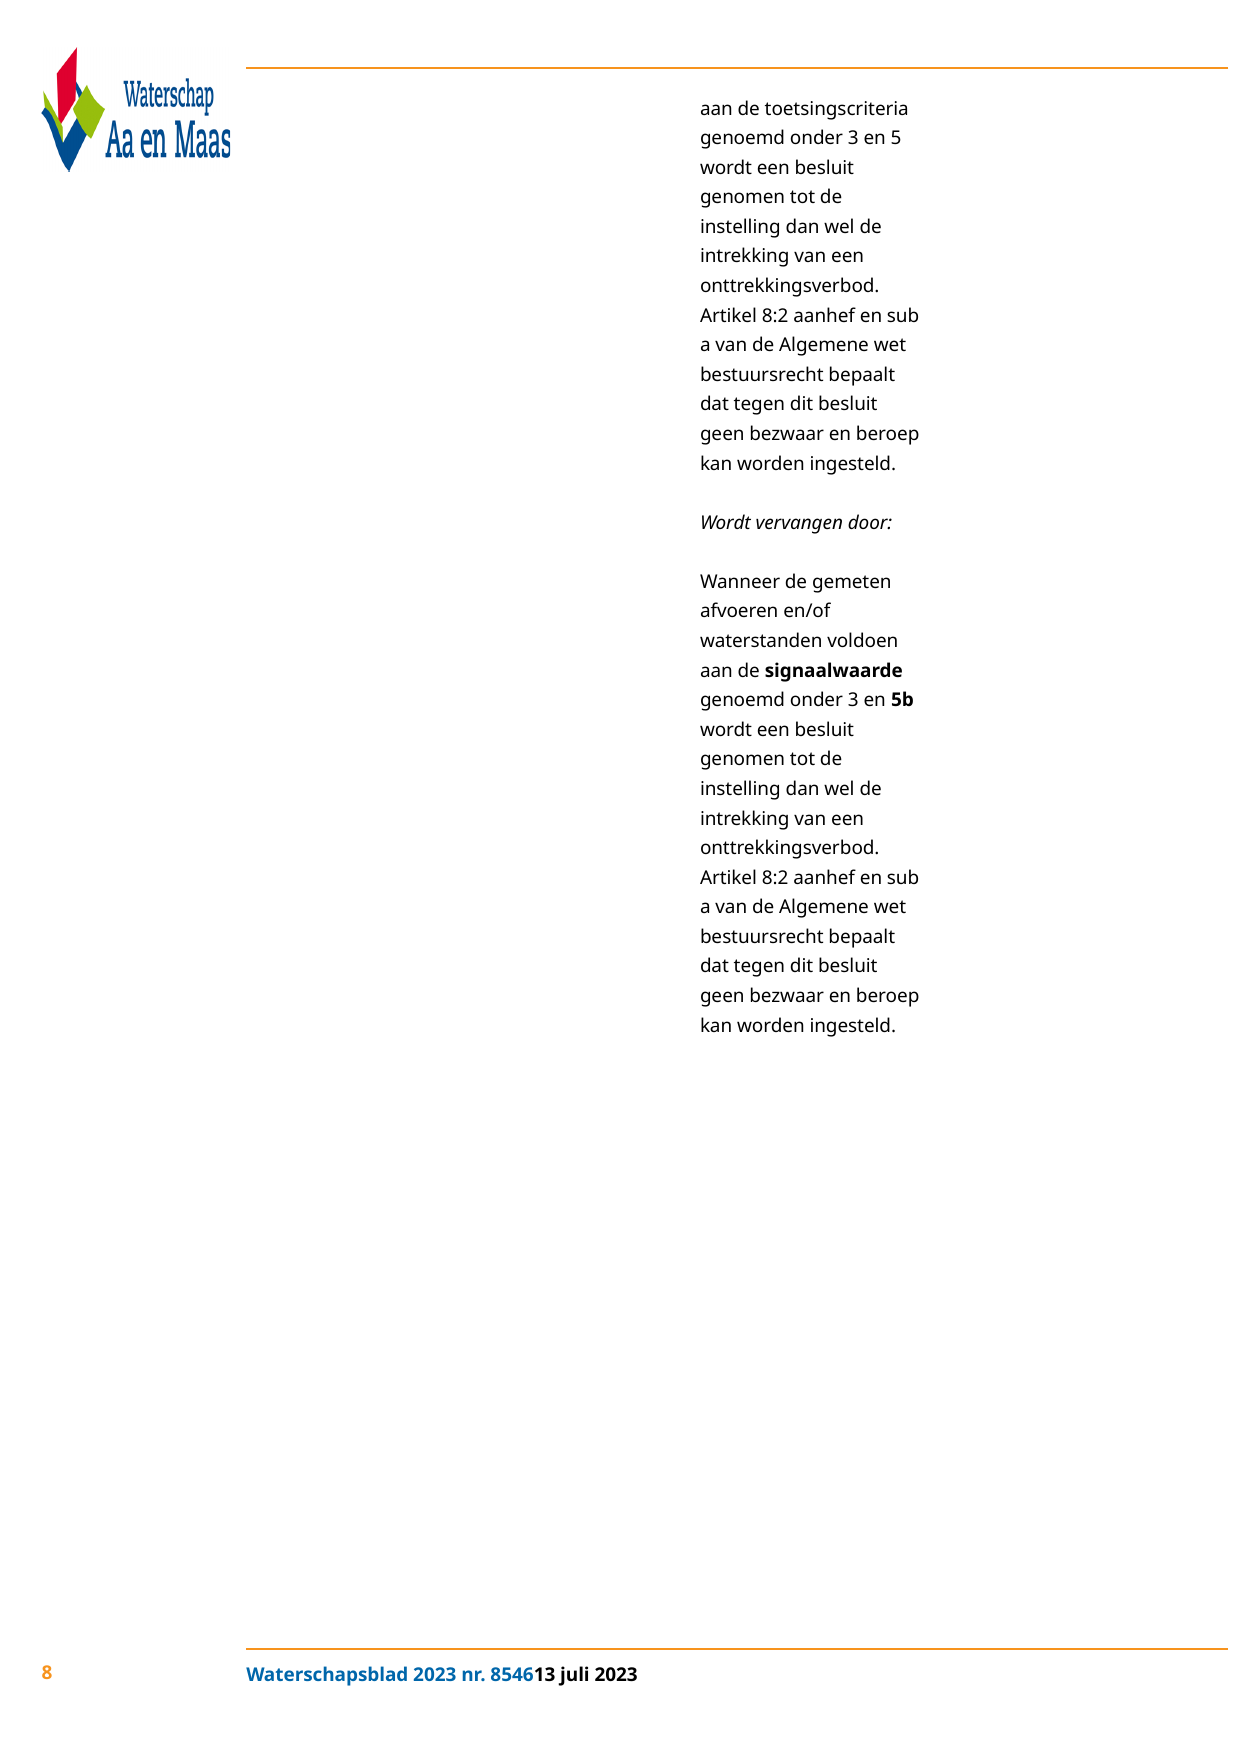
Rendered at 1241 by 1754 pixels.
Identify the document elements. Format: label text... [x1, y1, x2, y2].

table_cell [926, 95, 1152, 1038]
table_cell [474, 95, 700, 1038]
table_cell aan de toetsingscriteria genoemd onder 3 en 5 wordt een besluit genomen tot de instelling dan wel de intrekking van een onttrekkingsverbod. Artikel 8:2 aanhef en sub a van de Algemene wet bestuursrecht bepaalt dat tegen dit besluit geen bezwaar en beroep kan worden ingesteld. Wordt vervangen door: Wanneer de gemeten afvoeren en/of waterstanden voldoen aan de signaalwaarde genoemd onder 3 en 5b wordt een besluit genomen tot de instelling dan wel de intrekking van een onttrekkingsverbod. Artikel 8:2 aanhef en sub a van de Algemene wet bestuursrecht bepaalt dat tegen dit besluit geen bezwaar en beroep kan worden ingesteld. [700, 95, 926, 1038]
table_cell [248, 95, 474, 1038]
picture [41, 47, 231, 172]
